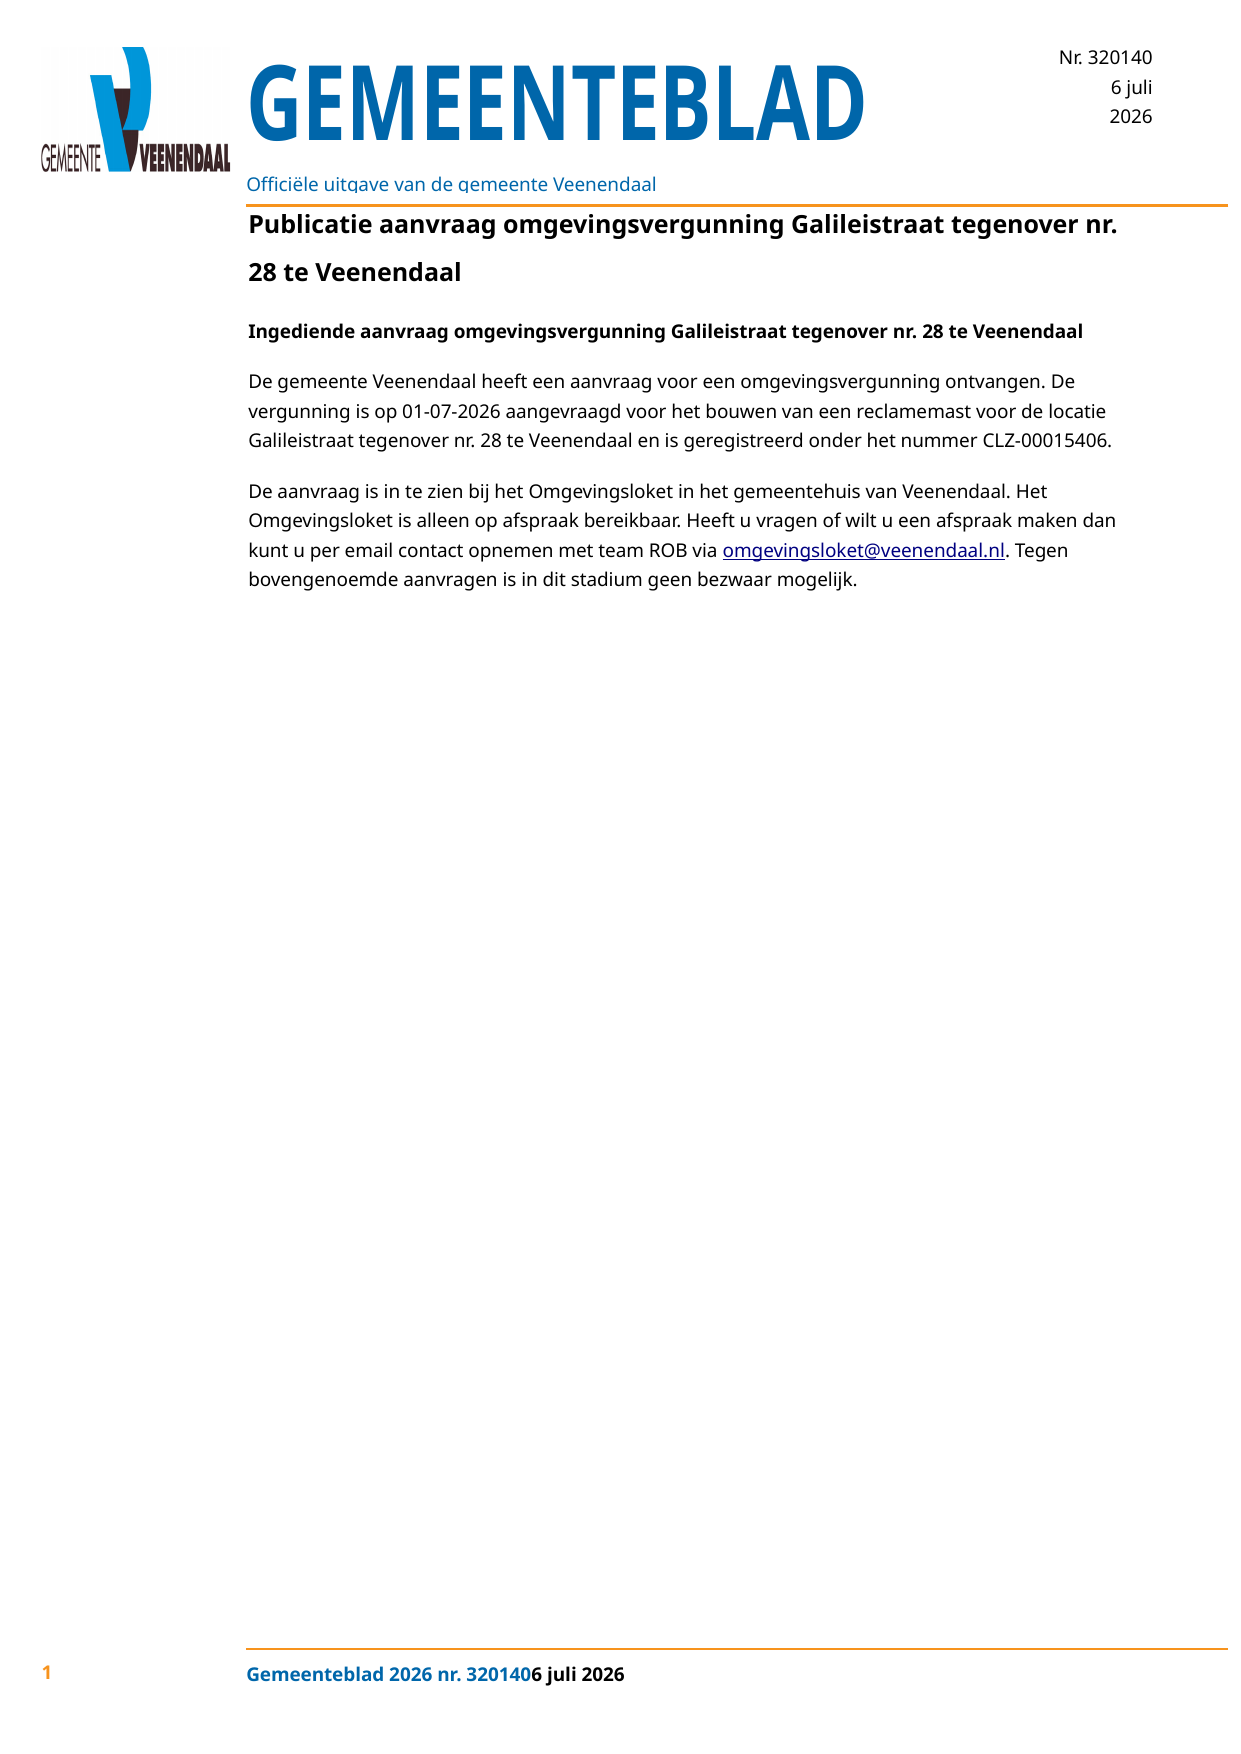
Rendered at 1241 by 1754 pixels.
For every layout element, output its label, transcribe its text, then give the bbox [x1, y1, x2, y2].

picture [123, 47, 231, 172]
text De gemeente Veenendaal heeft een aanvraag voor een omgevingsvergunning ontvangen. De vergunning is op 01-07-2026 aangevraagd voor het bouwen van een reclamemast voor de locatie Galileistraat tegenover nr. 28 te Veenendaal en is geregistreerd onder het nummer CLZ-00015406. [248, 368, 1152, 453]
text Ingediende aanvraag omgevingsvergunning Galileistraat tegenover nr. 28 te Veenendaal [248, 318, 1152, 344]
text De aanvraag is in te zien bij het Omgevingsloket in het gemeentehuis van Veenendaal. Het Omgevingsloket is alleen op afspraak bereikbaar. Heeft u vragen of wilt u een afspraak maken dan kunt u per email contact opnemen met team ROB via omgevingsloket@veenendaal.nl. Tegen bovengenoemde aanvragen is in dit stadium geen bezwaar mogelijk. [248, 478, 1152, 592]
text Publicatie aanvraag omgevingsvergunning Galileistraat tegenover nr. 28 te Veenendaal [248, 207, 1152, 288]
picture [41, 47, 130, 172]
